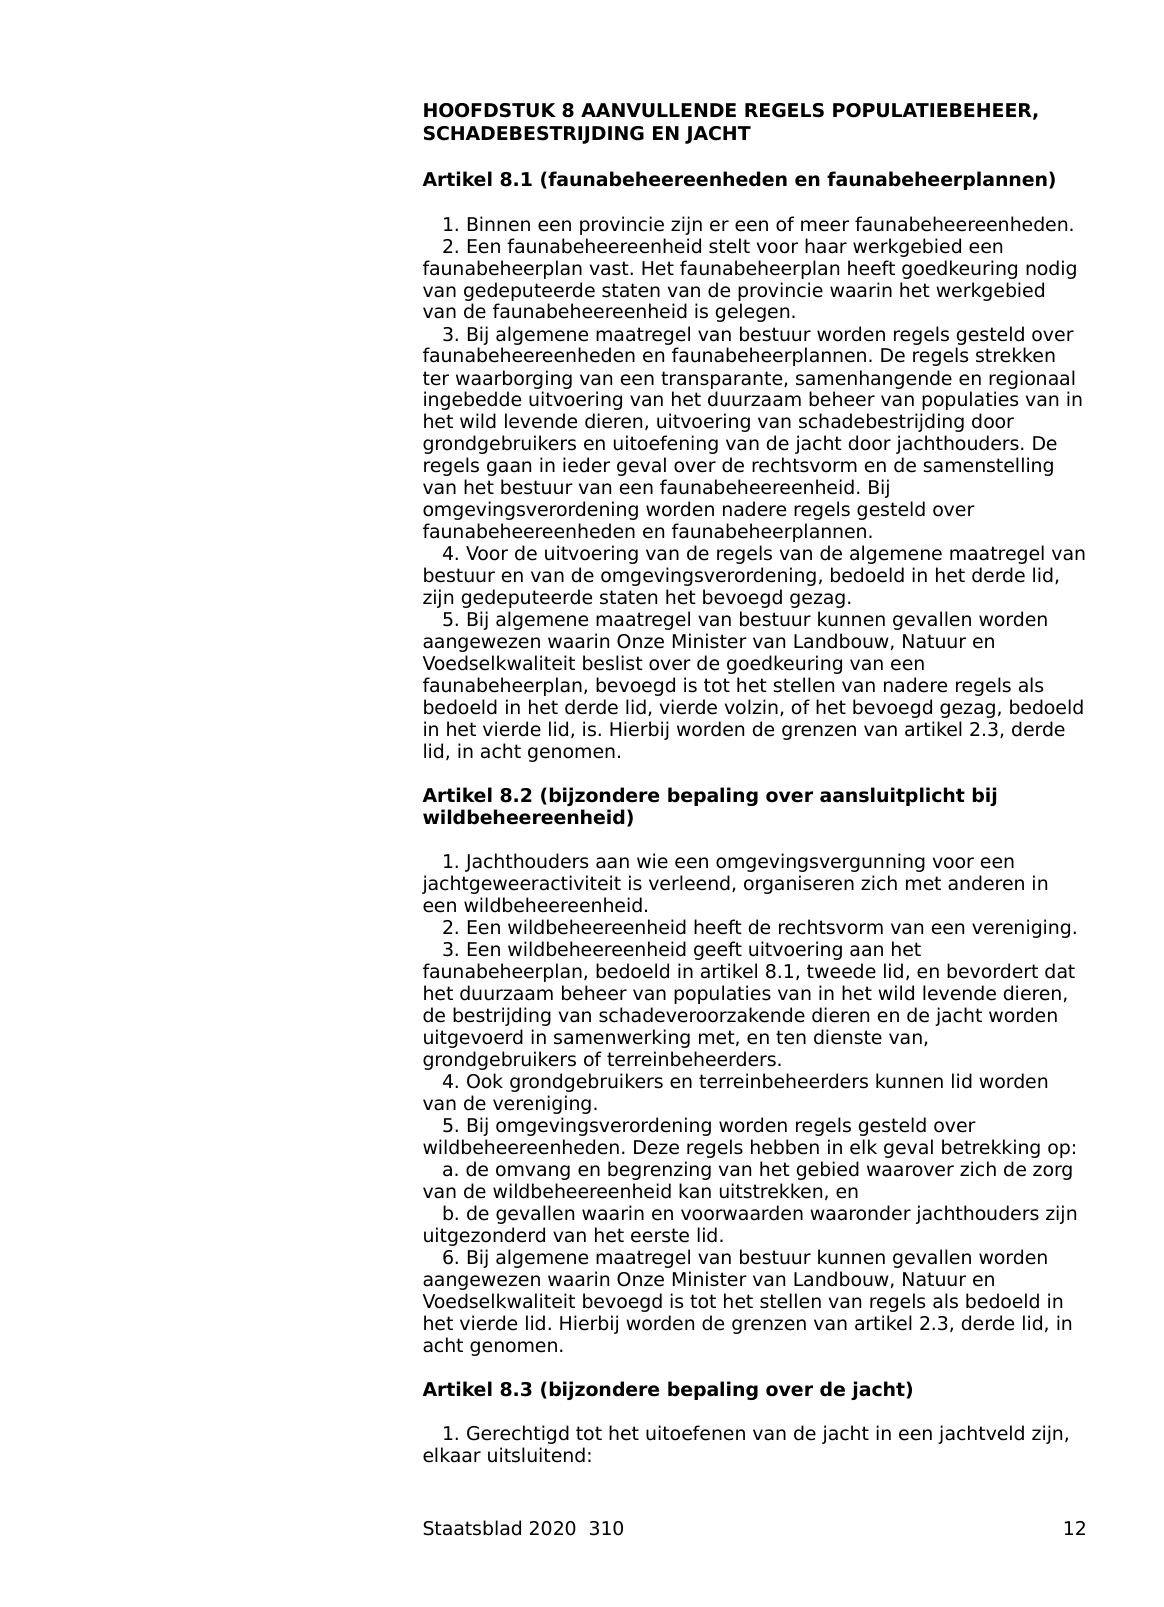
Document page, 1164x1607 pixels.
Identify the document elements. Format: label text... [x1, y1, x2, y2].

text 5. Bij omgevingsverordening worden regels gesteld over wildbeheereenheden. Deze regels hebben in elk geval betrekking op: [422, 1115, 1087, 1159]
text 3. Een wildbeheereenheid geeft uitvoering aan het faunabeheerplan, bedoeld in artikel 8.1, tweede lid, en bevordert dat het duurzaam beheer van populaties van in het wild levende dieren, de bestrijding van schadeveroorzakende dieren en de jacht worden uitgevoerd in samenwerking met, en ten dienste van, grondgebruikers of terreinbeheerders. [422, 939, 1087, 1071]
text 4. Ook grondgebruikers en terreinbeheerders kunnen lid worden van de vereniging. [422, 1071, 1087, 1115]
subtitle HOOFDSTUK 8 AANVULLENDE REGELS POPULATIEBEHEER, SCHADEBESTRIJDING EN JACHT [422, 100, 1087, 144]
text 5. Bij algemene maatregel van bestuur kunnen gevallen worden aangewezen waarin Onze Minister van Landbouw, Natuur en Voedselkwaliteit beslist over de goedkeuring van een faunabeheerplan, bevoegd is tot het stellen van nadere regels als bedoeld in het derde lid, vierde volzin, of het bevoegd gezag, bedoeld in het vierde lid, is. Hierbij worden de grenzen van artikel 2.3, derde lid, in acht genomen. [422, 609, 1087, 763]
text a. de omvang en begrenzing van het gebied waarover zich de zorg van de wildbeheereenheid kan uitstrekken, en [422, 1159, 1087, 1203]
subtitle Artikel 8.2 (bijzondere bepaling over aansluitplicht bij wildbeheereenheid) [422, 785, 1087, 829]
text b. de gevallen waarin en voorwaarden waaronder jachthouders zijn uitgezonderd van het eerste lid. [422, 1203, 1087, 1247]
text 1. Jachthouders aan wie een omgevingsvergunning voor een jachtgeweeractiviteit is verleend, organiseren zich met anderen in een wildbeheereenheid. [422, 851, 1087, 917]
subtitle Artikel 8.1 (faunabeheereenheden en faunabeheerplannen) [422, 169, 1087, 191]
text 1. Binnen een provincie zijn er een of meer faunabeheereenheden. [422, 213, 1087, 236]
text 6. Bij algemene maatregel van bestuur kunnen gevallen worden aangewezen waarin Onze Minister van Landbouw, Natuur en Voedselkwaliteit bevoegd is tot het stellen van regels als bedoeld in het vierde lid. Hierbij worden de grenzen van artikel 2.3, derde lid, in acht genomen. [422, 1247, 1087, 1357]
subtitle Artikel 8.3 (bijzondere bepaling over de jacht) [422, 1379, 1087, 1401]
text 4. Voor de uitvoering van de regels van de algemene maatregel van bestuur en van de omgevingsverordening, bedoeld in het derde lid, zijn gedeputeerde staten het bevoegd gezag. [422, 543, 1087, 609]
text 3. Bij algemene maatregel van bestuur worden regels gesteld over faunabeheereenheden en faunabeheerplannen. De regels strekken ter waarborging van een transparante, samenhangende en regionaal ingebedde uitvoering van het duurzaam beheer van populaties van in het wild levende dieren, uitvoering van schadebestrijding door grondgebruikers en uitoefening van de jacht door jachthouders. De regels gaan in ieder geval over de rechtsvorm en de samenstelling van het bestuur van een faunabeheereenheid. Bij omgevingsverordening worden nadere regels gesteld over faunabeheereenheden en faunabeheerplannen. [422, 323, 1087, 543]
text 1. Gerechtigd tot het uitoefenen van de jacht in een jachtveld zijn, elkaar uitsluitend: [422, 1423, 1087, 1467]
text 2. Een faunabeheereenheid stelt voor haar werkgebied een faunabeheerplan vast. Het faunabeheerplan heeft goedkeuring nodig van gedeputeerde staten van de provincie waarin het werkgebied van de faunabeheereenheid is gelegen. [422, 236, 1087, 323]
text 2. Een wildbeheereenheid heeft de rechtsvorm van een vereniging. [422, 917, 1087, 939]
